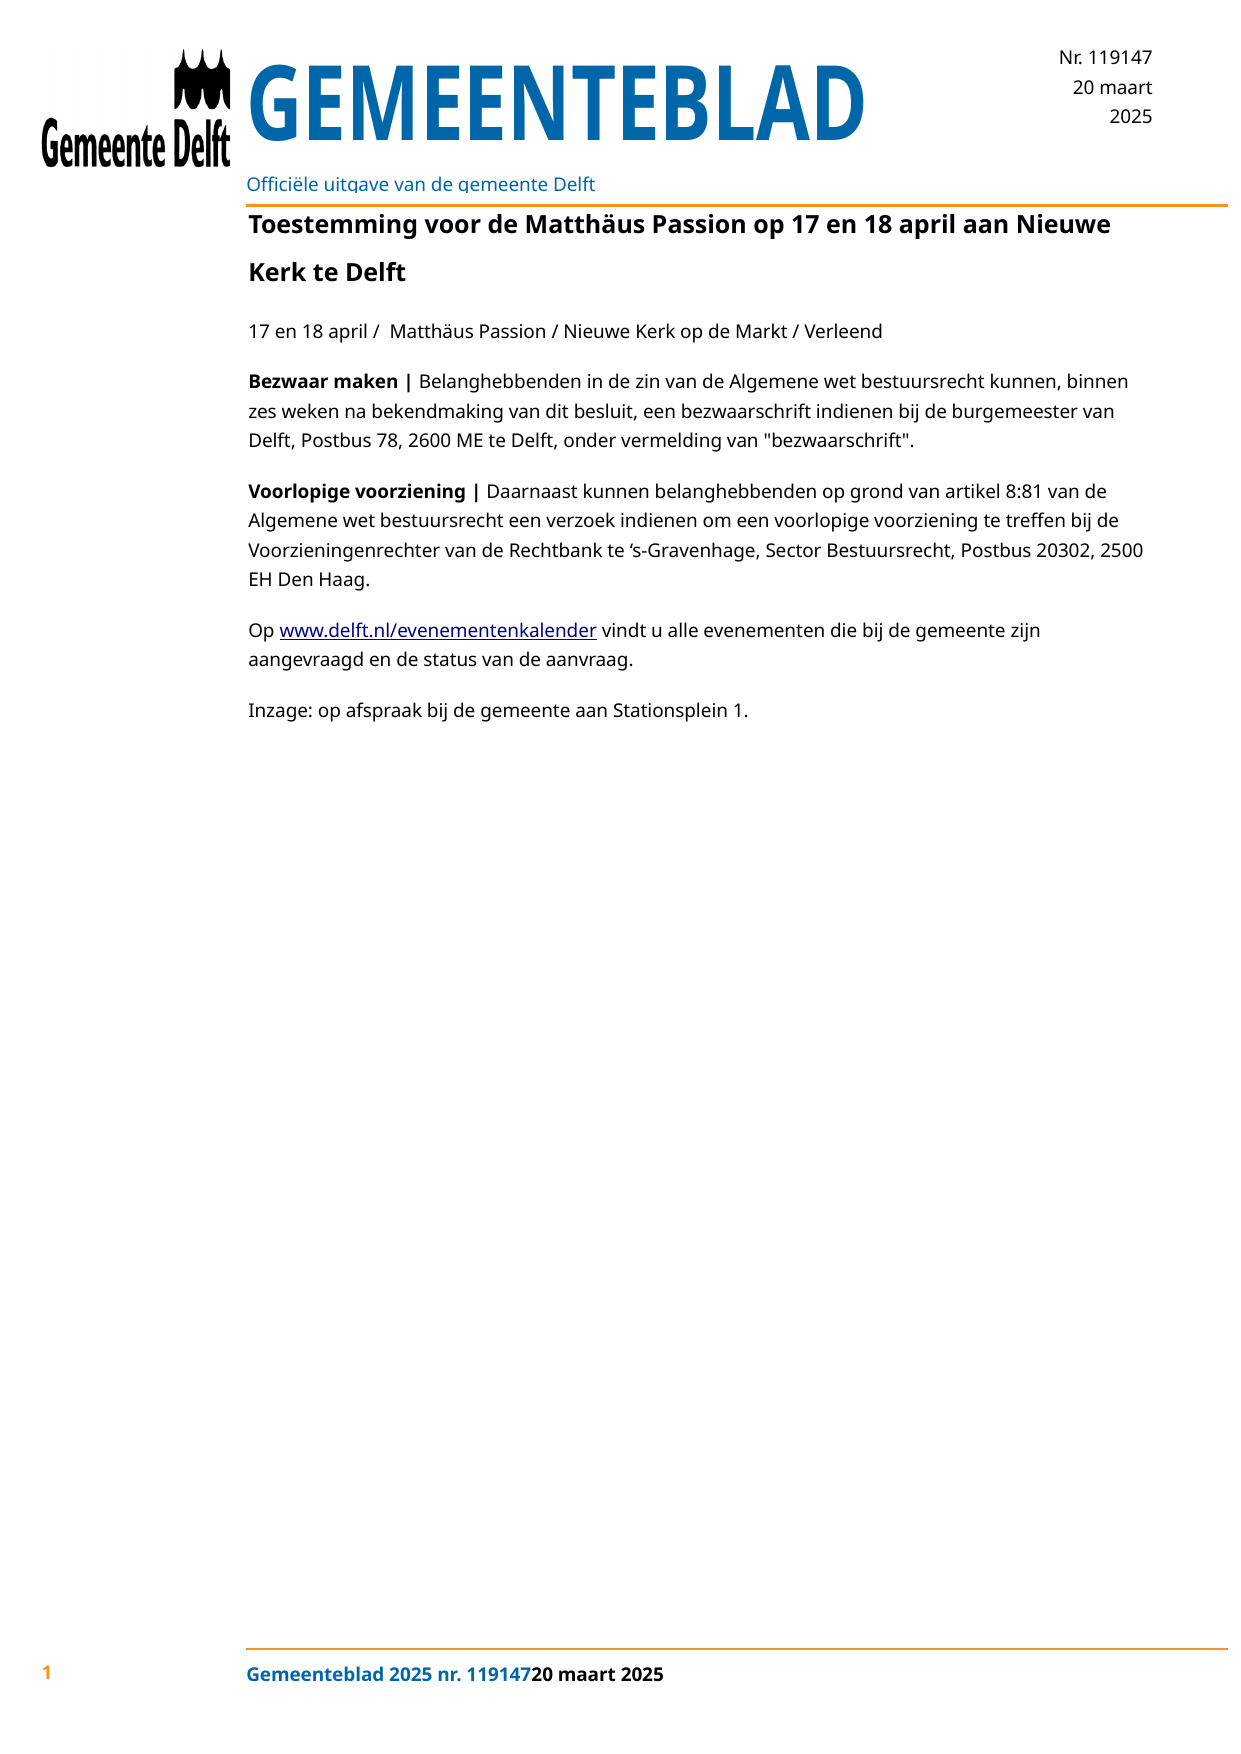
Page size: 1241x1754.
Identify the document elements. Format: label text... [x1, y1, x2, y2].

text Op www.delft.nl/evenementenkalender vindt u alle evenementen die bij de gemeente zijn aangevraagd en de status van de aanvraag. [248, 617, 1152, 672]
picture [41, 47, 231, 172]
text Voorlopige voorziening | Daarnaast kunnen belanghebbenden op grond van artikel 8:81 van de Algemene wet bestuursrecht een verzoek indienen om een voorlopige voorziening te treffen bij de Voorzieningenrechter van de Rechtbank te ‘s-Gravenhage, Sector Bestuursrecht, Postbus 20302, 2500 EH Den Haag. [248, 478, 1152, 592]
text Inzage: op afspraak bij de gemeente aan Stationsplein 1. [248, 697, 1152, 723]
text Toestemming voor de Matthäus Passion op 17 en 18 april aan Nieuwe Kerk te Delft [248, 207, 1152, 288]
text 17 en 18 april / Matthäus Passion / Nieuwe Kerk op de Markt / Verleend [248, 318, 1152, 344]
text Bezwaar maken | Belanghebbenden in de zin van de Algemene wet bestuursrecht kunnen, binnen zes weken na bekendmaking van dit besluit, een bezwaarschrift indienen bij de burgemeester van Delft, Postbus 78, 2600 ME te Delft, onder vermelding van "bezwaarschrift". [248, 368, 1152, 453]
